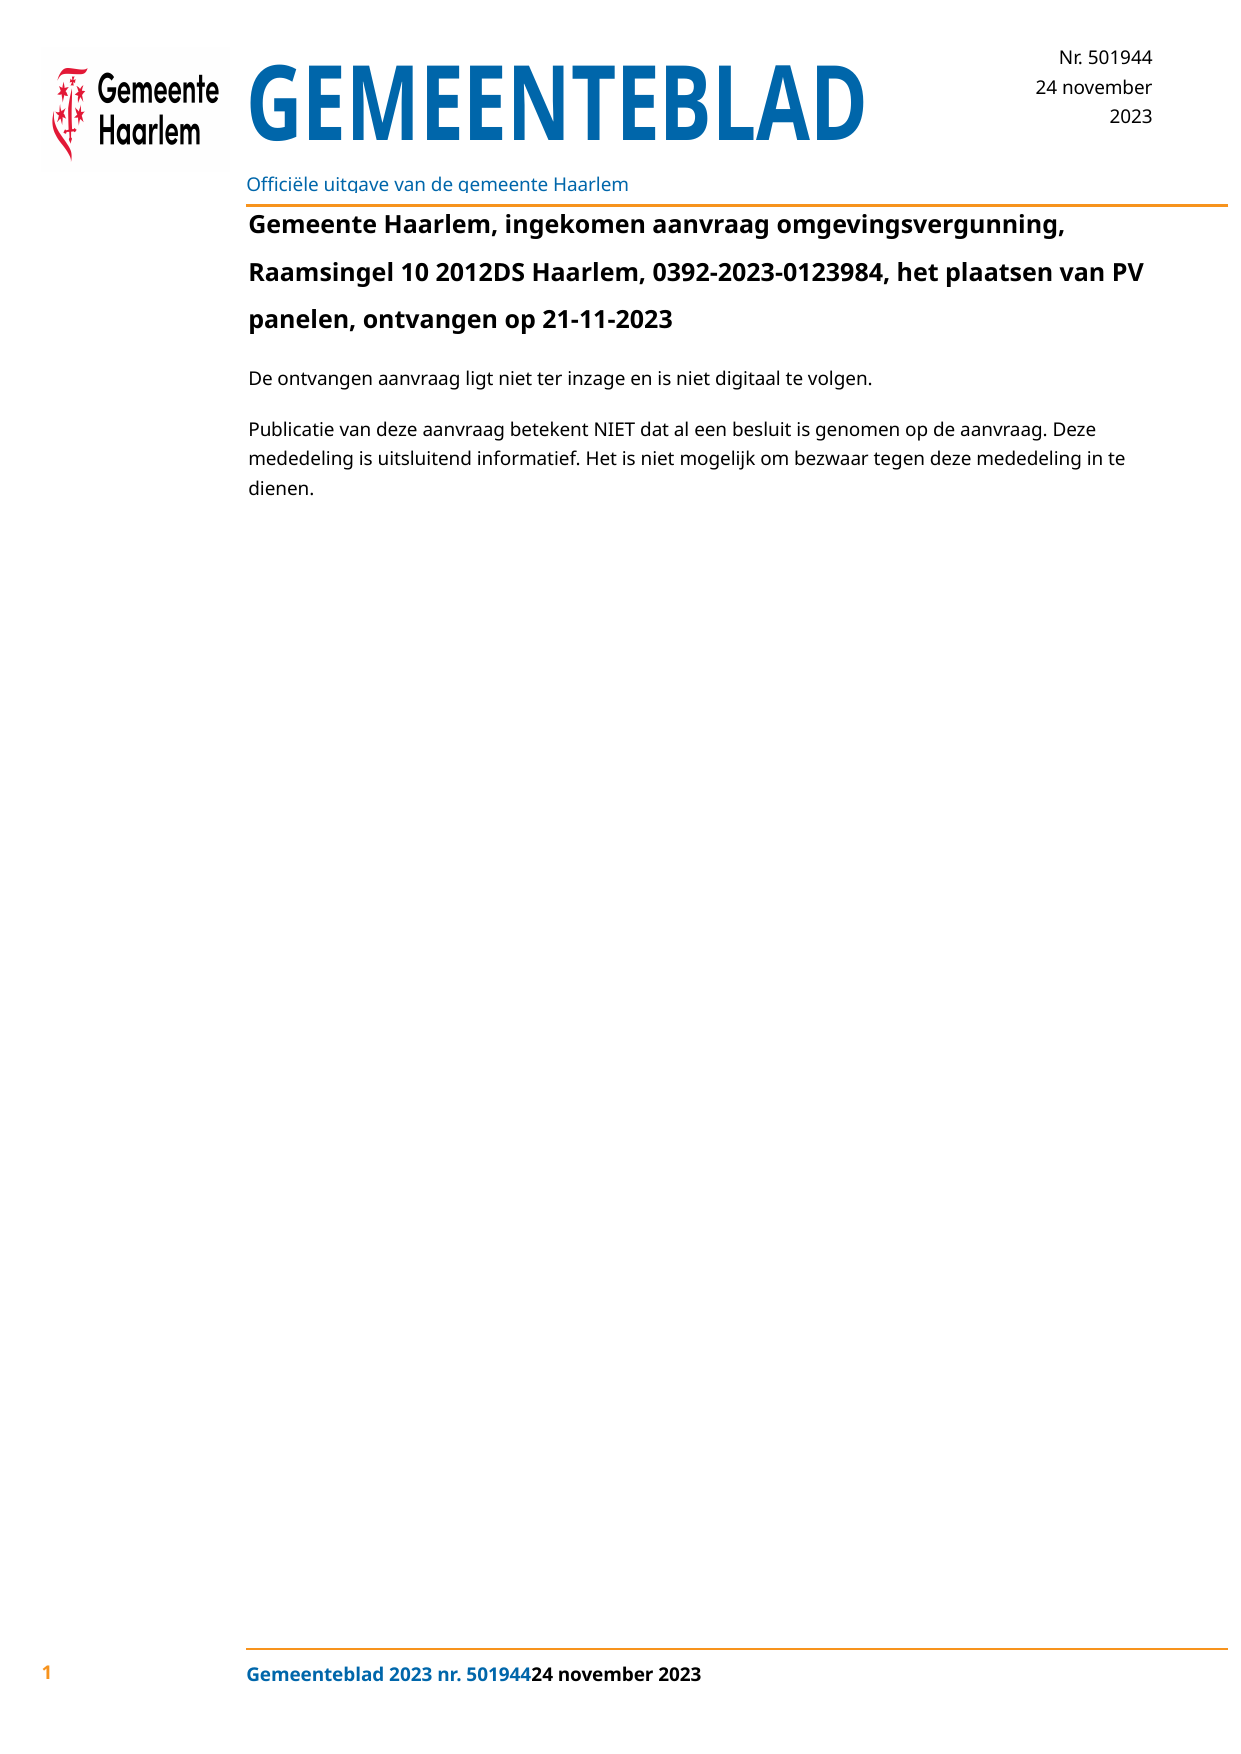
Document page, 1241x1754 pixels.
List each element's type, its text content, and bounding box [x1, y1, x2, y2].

text Publicatie van deze aanvraag betekent NIET dat al een besluit is genomen op de aanvraag. Deze mededeling is uitsluitend informatief. Het is niet mogelijk om bezwaar tegen deze mededeling in te dienen. [248, 416, 1152, 501]
text Gemeente Haarlem, ingekomen aanvraag omgevingsvergunning, Raamsingel 10 2012DS Haarlem, 0392-2023-0123984, het plaatsen van PV panelen, ontvangen op 21-11-2023 [248, 207, 1152, 336]
text De ontvangen aanvraag ligt niet ter inzage en is niet digitaal te volgen. [248, 366, 1152, 391]
picture [41, 47, 231, 172]
